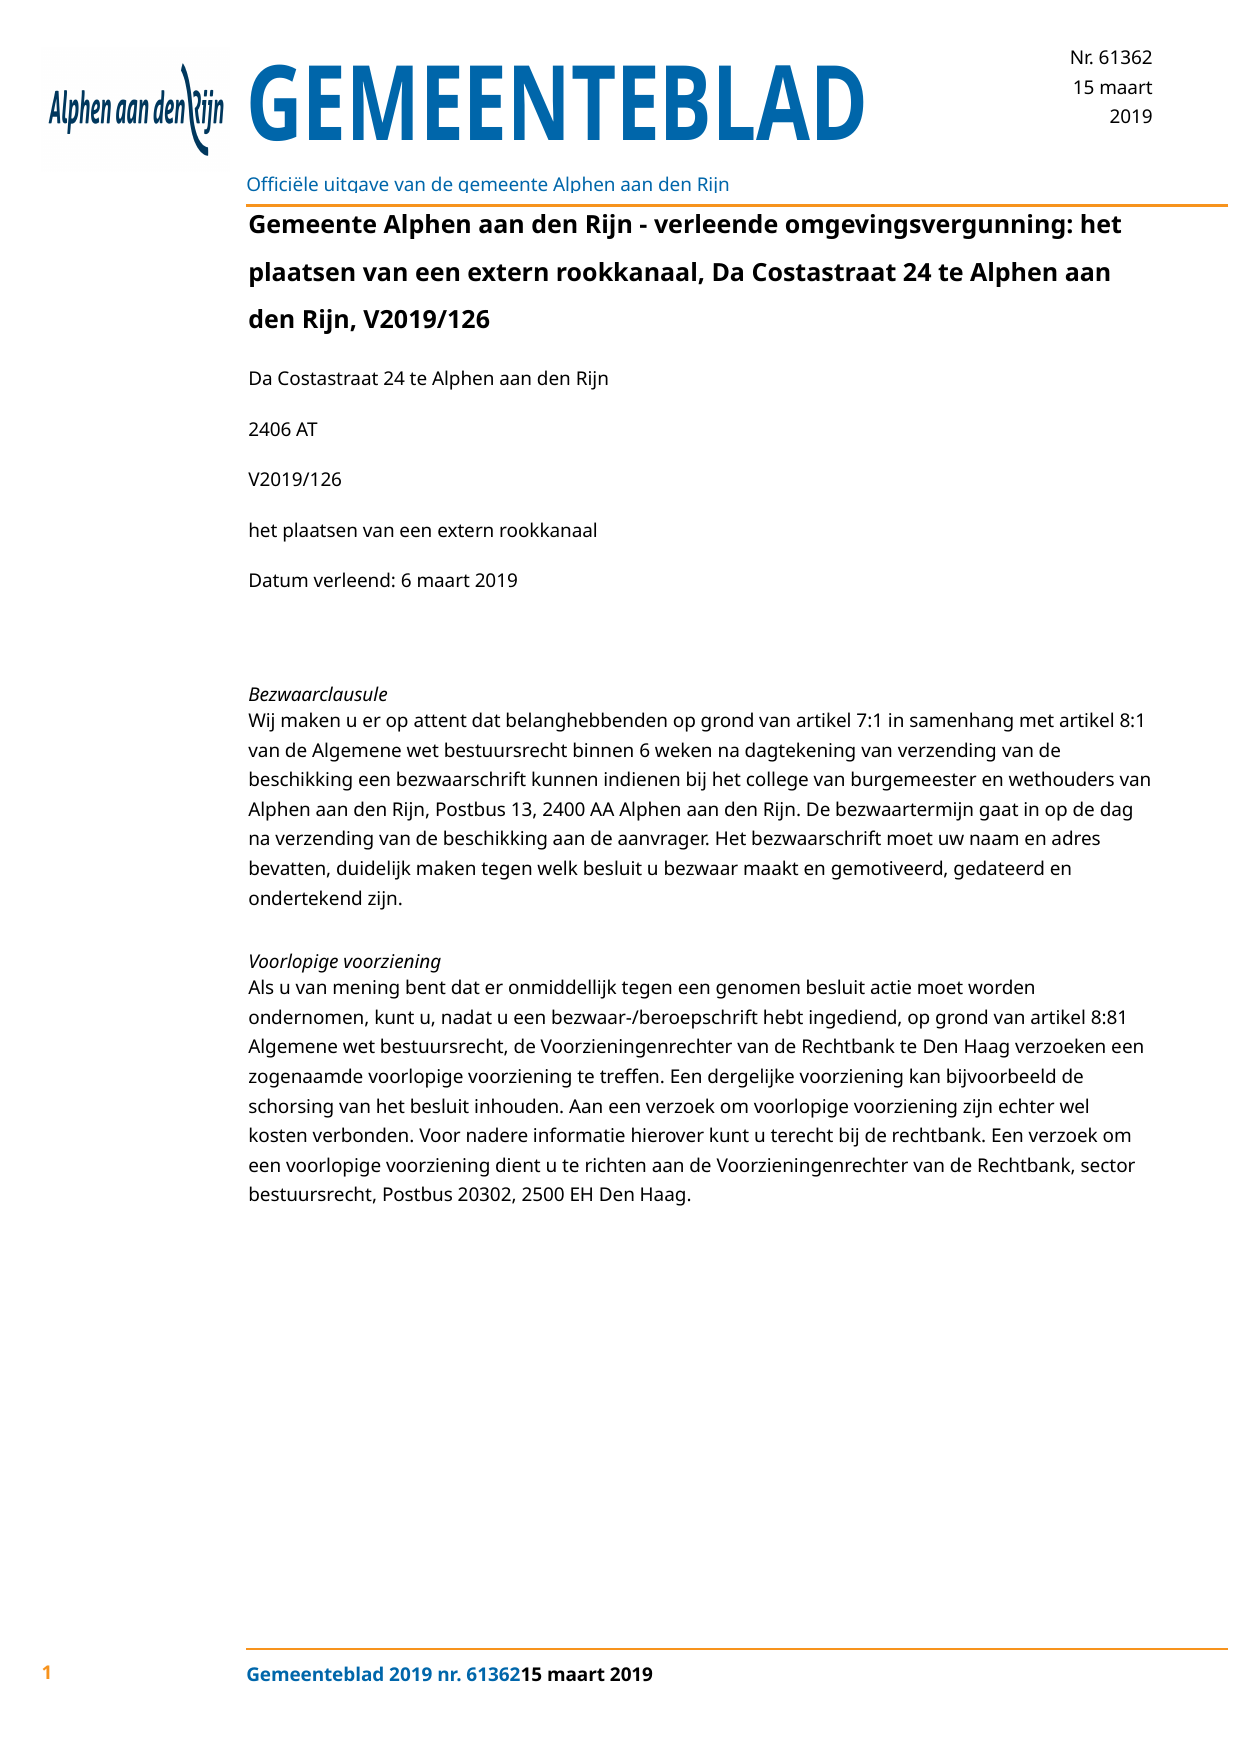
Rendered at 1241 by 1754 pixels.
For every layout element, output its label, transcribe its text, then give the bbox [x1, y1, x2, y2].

text V2019/126 [248, 466, 1152, 492]
text Als u van mening bent dat er onmiddellijk tegen een genomen besluit actie moet worden ondernomen, kunt u, nadat u een bezwaar-/beroepschrift hebt ingediend, op grond van artikel 8:81 Algemene wet bestuursrecht, de Voorzieningenrechter van de Rechtbank te Den Haag verzoeken een zogenaamde voorlopige voorziening te treffen. Een dergelijke voorziening kan bijvoorbeeld de schorsing van het besluit inhouden. Aan een verzoek om voorlopige voorziening zijn echter wel kosten verbonden. Voor nadere informatie hierover kunt u terecht bij de rechtbank. Een verzoek om een voorlopige voorziening dient u te richten aan de Voorzieningenrechter van de Rechtbank, sector bestuursrecht, Postbus 20302, 2500 EH Den Haag. [248, 974, 1152, 1207]
text Bezwaarclausule [248, 682, 1152, 707]
text Datum verleend: 6 maart 2019 [248, 567, 1152, 593]
text Wij maken u er op attent dat belanghebbenden op grond van artikel 7:1 in samenhang met artikel 8:1 van de Algemene wet bestuursrecht binnen 6 weken na dagtekening van verzending van de beschikking een bezwaarschrift kunnen indienen bij het college van burgemeester en wethouders van Alphen aan den Rijn, Postbus 13, 2400 AA Alphen aan den Rijn. De bezwaartermijn gaat in op de dag na verzending van de beschikking aan de aanvrager. Het bezwaarschrift moet uw naam en adres bevatten, duidelijk maken tegen welk besluit u bezwaar maakt en gemotiveerd, gedateerd en ondertekend zijn. [248, 707, 1152, 911]
text het plaatsen van een extern rookkanaal [248, 517, 1152, 542]
text 2406 AT [248, 416, 1152, 442]
text Gemeente Alphen aan den Rijn - verleende omgevingsvergunning: het plaatsen van een extern rookkanaal, Da Costastraat 24 te Alphen aan den Rijn, V2019/126 [248, 207, 1152, 336]
text Da Costastraat 24 te Alphen aan den Rijn [248, 366, 1152, 391]
text Voorlopige voorziening [248, 949, 1152, 974]
picture [41, 47, 231, 172]
